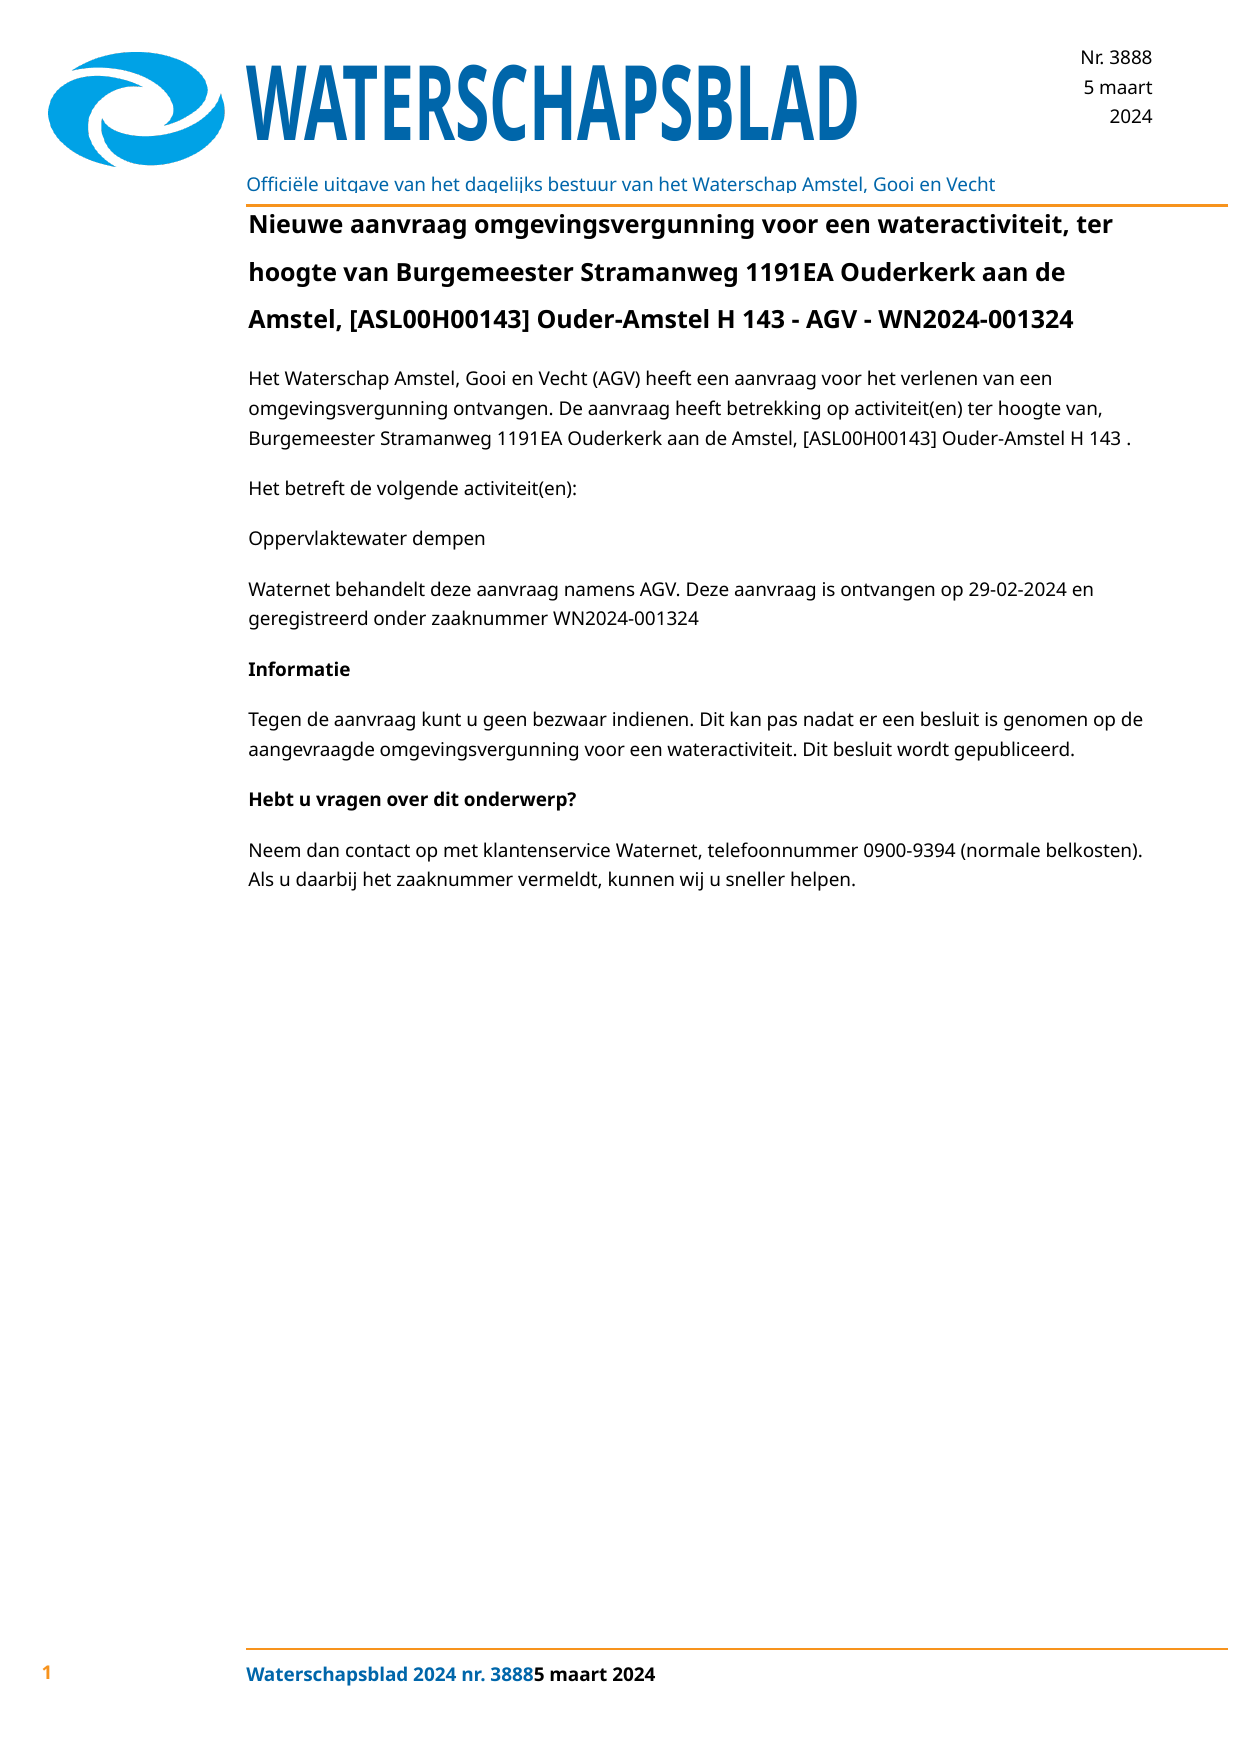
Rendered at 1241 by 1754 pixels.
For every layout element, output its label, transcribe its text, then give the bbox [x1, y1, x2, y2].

text Oppervlaktewater dempen [248, 526, 1152, 551]
picture [41, 47, 231, 172]
text Neem dan contact op met klantenservice Waternet, telefoonnummer 0900-9394 (normale belkosten). Als u daarbij het zaaknummer vermeldt, kunnen wij u sneller helpen. [248, 837, 1152, 892]
text Tegen de aanvraag kunt u geen bezwaar indienen. Dit kan pas nadat er een besluit is genomen op de aangevraagde omgevingsvergunning voor een wateractiviteit. Dit besluit wordt gepubliceerd. [248, 706, 1152, 762]
text Nieuwe aanvraag omgevingsvergunning voor een wateractiviteit, ter hoogte van Burgemeester Stramanweg 1191EA Ouderkerk aan de Amstel, [ASL00H00143] Ouder-Amstel H 143 - AGV - WN2024-001324 [248, 207, 1152, 336]
text Het Waterschap Amstel, Gooi en Vecht (AGV) heeft een aanvraag voor het verlenen van een omgevingsvergunning ontvangen. De aanvraag heeft betrekking op activiteit(en) ter hoogte van, Burgemeester Stramanweg 1191EA Ouderkerk aan de Amstel, [ASL00H00143] Ouder-Amstel H 143 . [248, 366, 1152, 450]
text Hebt u vragen over dit onderwerp? [248, 786, 1152, 812]
text Het betreft de volgende activiteit(en): [248, 475, 1152, 501]
text Waternet behandelt deze aanvraag namens AGV. Deze aanvraag is ontvangen op 29-02-2024 en geregistreerd onder zaaknummer WN2024-001324 [248, 576, 1152, 631]
text Informatie [248, 656, 1152, 682]
